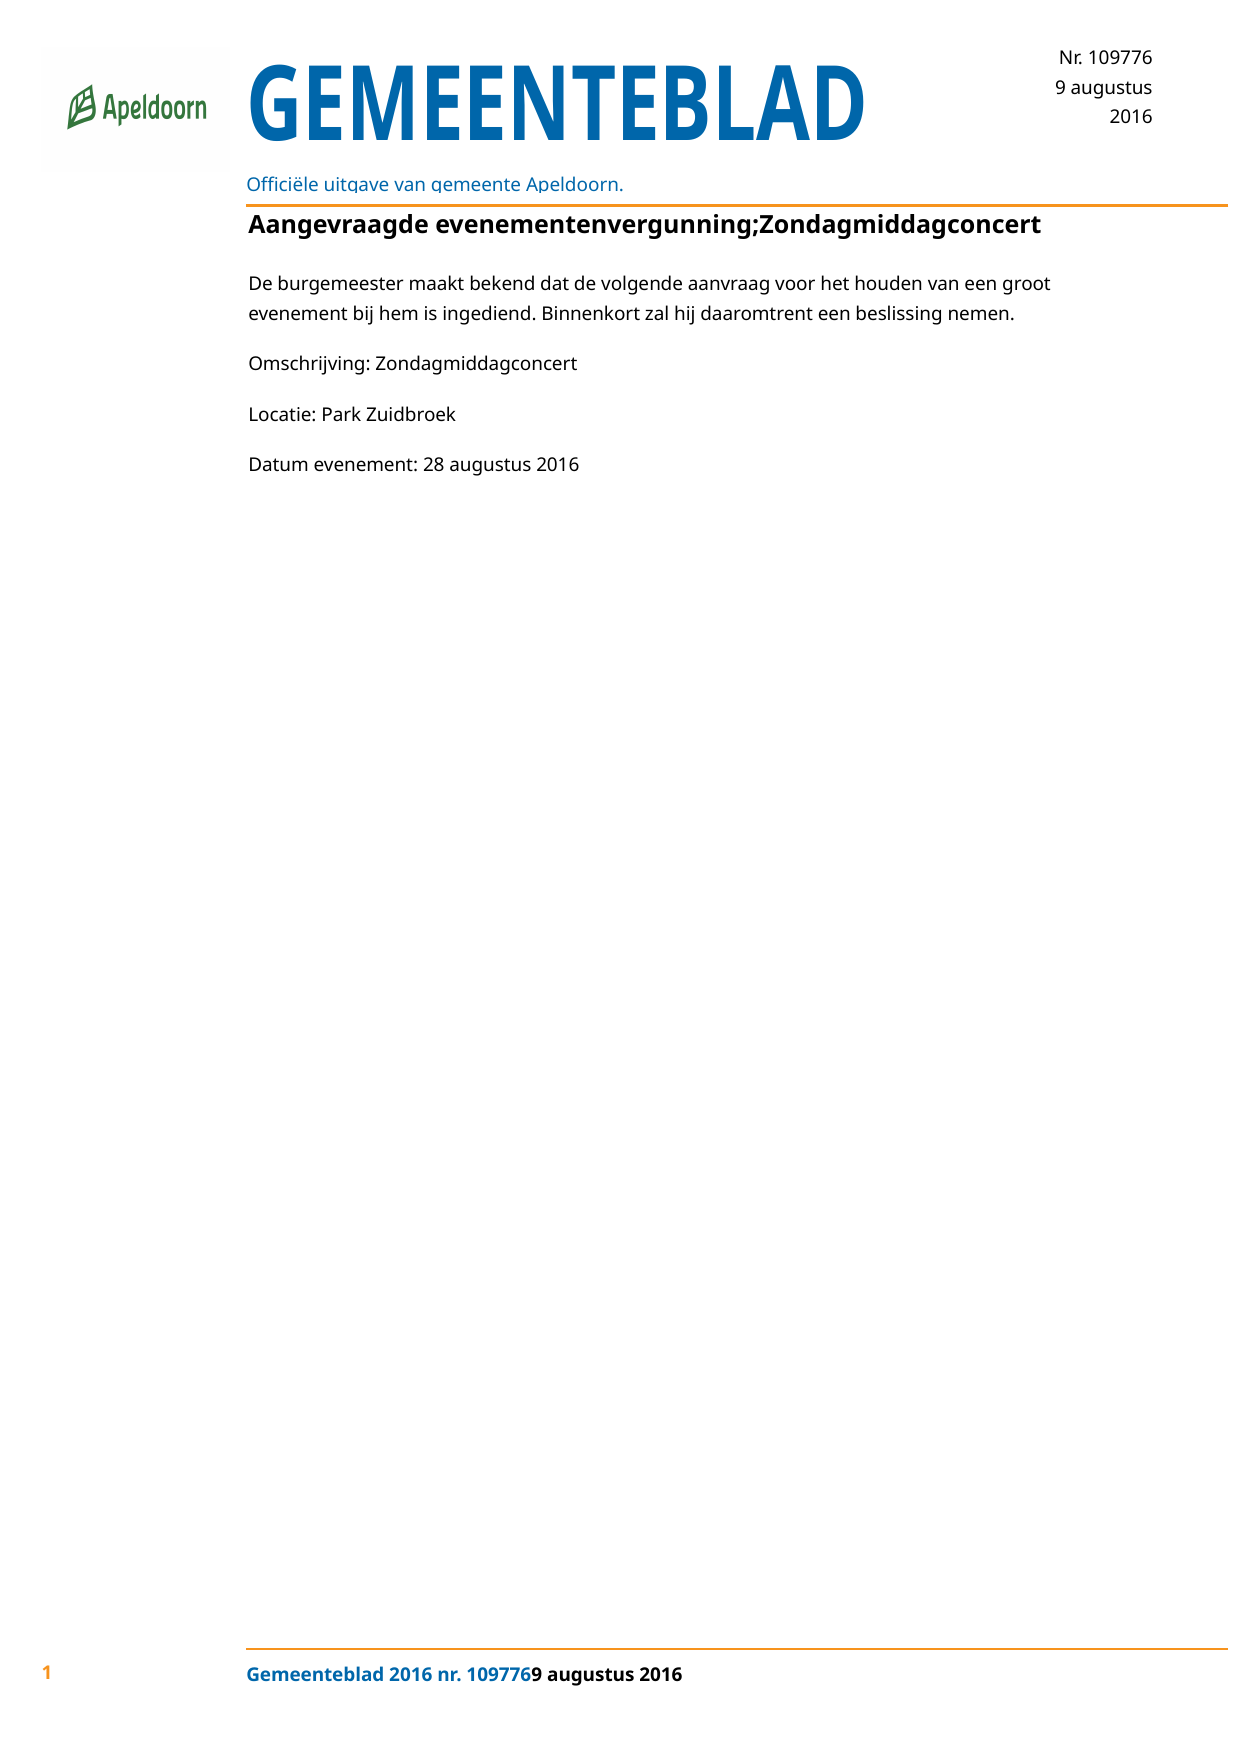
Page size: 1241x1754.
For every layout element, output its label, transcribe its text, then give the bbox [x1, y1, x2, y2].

text Aangevraagde evenementenvergunning;Zondagmiddagconcert [248, 207, 1152, 241]
text Datum evenement: 28 augustus 2016 [248, 451, 1152, 477]
text Omschrijving: Zondagmiddagconcert [248, 350, 1152, 376]
picture [41, 47, 231, 172]
text Locatie: Park Zuidbroek [248, 401, 1152, 426]
text De burgemeester maakt bekend dat de volgende aanvraag voor het houden van een groot evenement bij hem is ingediend. Binnenkort zal hij daaromtrent een beslissing nemen. [248, 270, 1152, 326]
